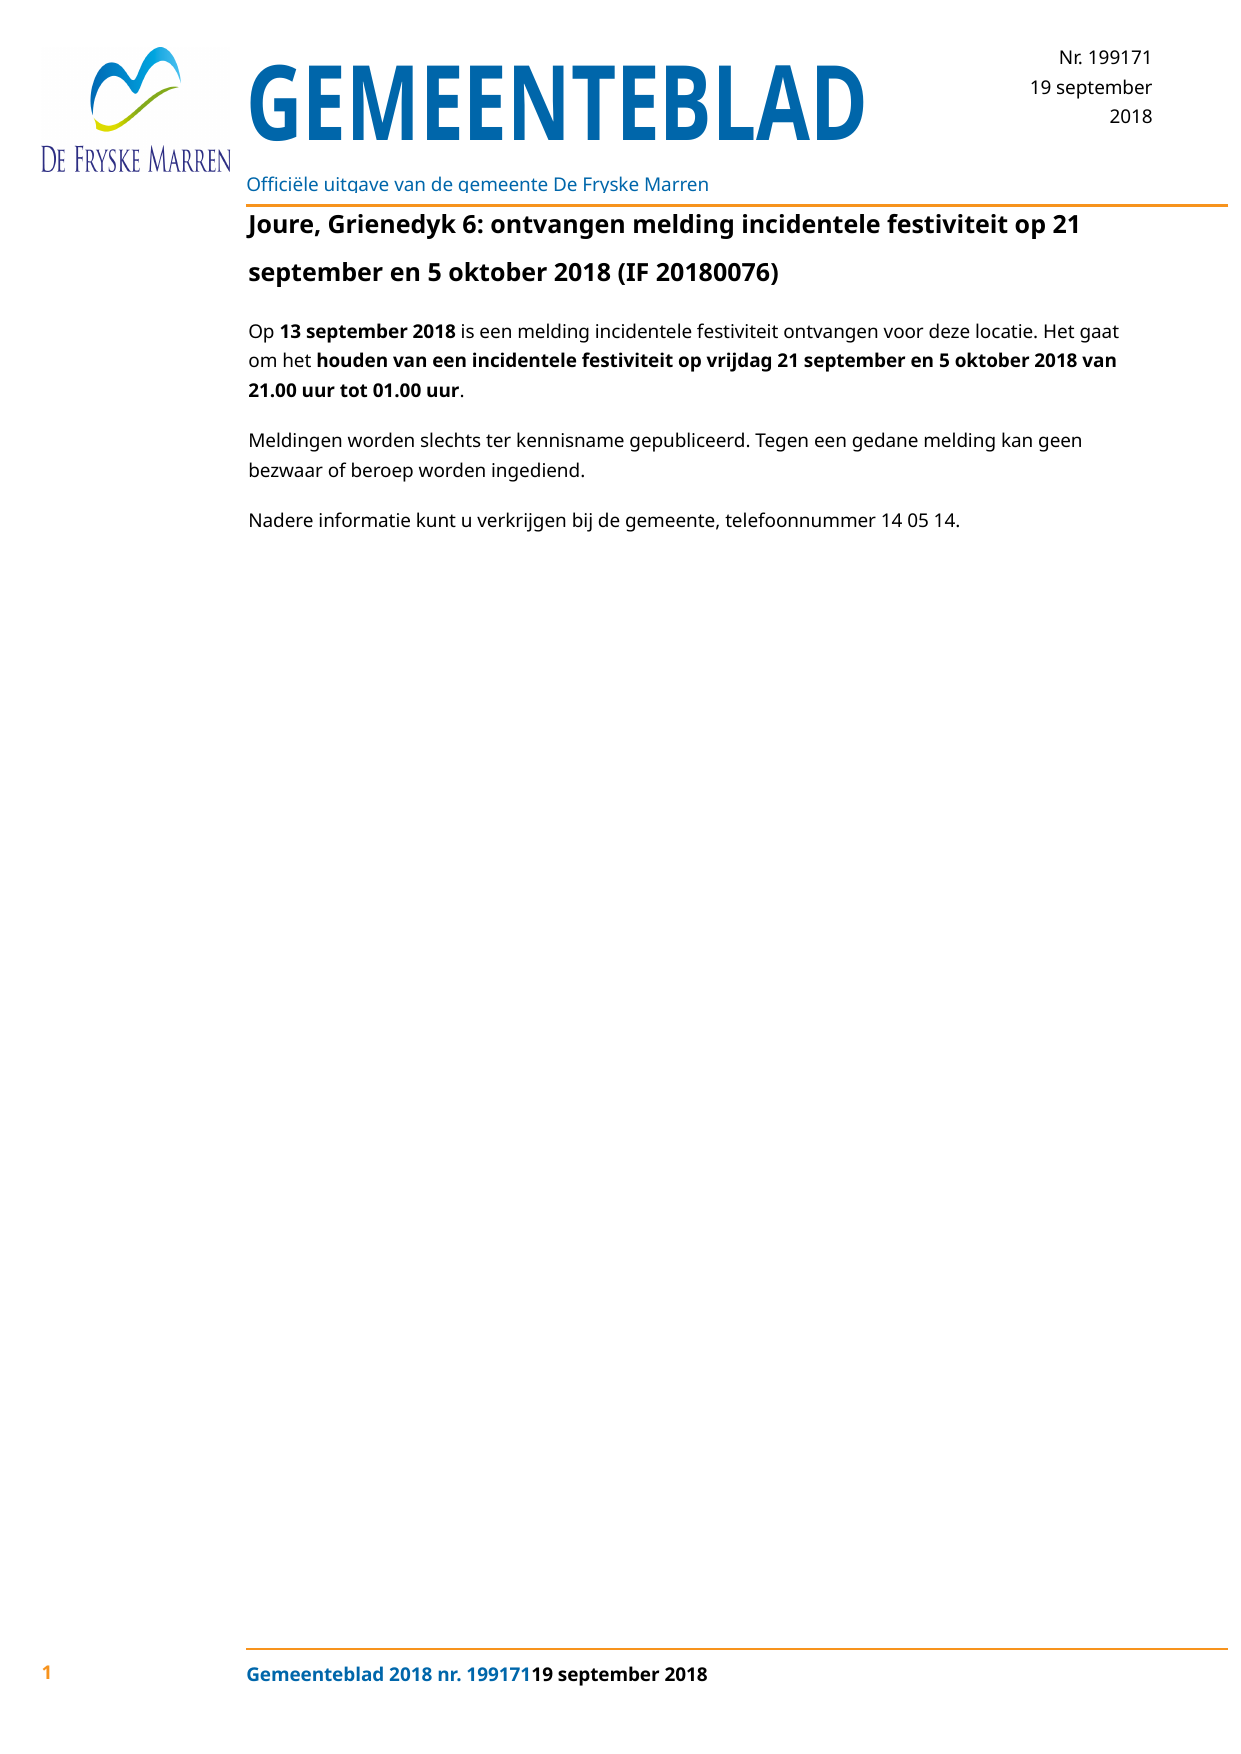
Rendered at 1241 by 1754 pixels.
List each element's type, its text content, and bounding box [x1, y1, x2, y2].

text Nadere informatie kunt u verkrijgen bij de gemeente, telefoonnummer 14 05 14. [248, 507, 1152, 533]
text Joure, Grienedyk 6: ontvangen melding incidentele festiviteit op 21 september en 5 oktober 2018 (IF 20180076) [248, 207, 1152, 288]
text Meldingen worden slechts ter kennisname gepubliceerd. Tegen een gedane melding kan geen bezwaar of beroep worden ingediend. [248, 427, 1152, 483]
picture [41, 47, 231, 172]
text Op 13 september 2018 is een melding incidentele festiviteit ontvangen voor deze locatie. Het gaat om het houden van een incidentele festiviteit op vrijdag 21 september en 5 oktober 2018 van 21.00 uur tot 01.00 uur. [248, 318, 1152, 403]
